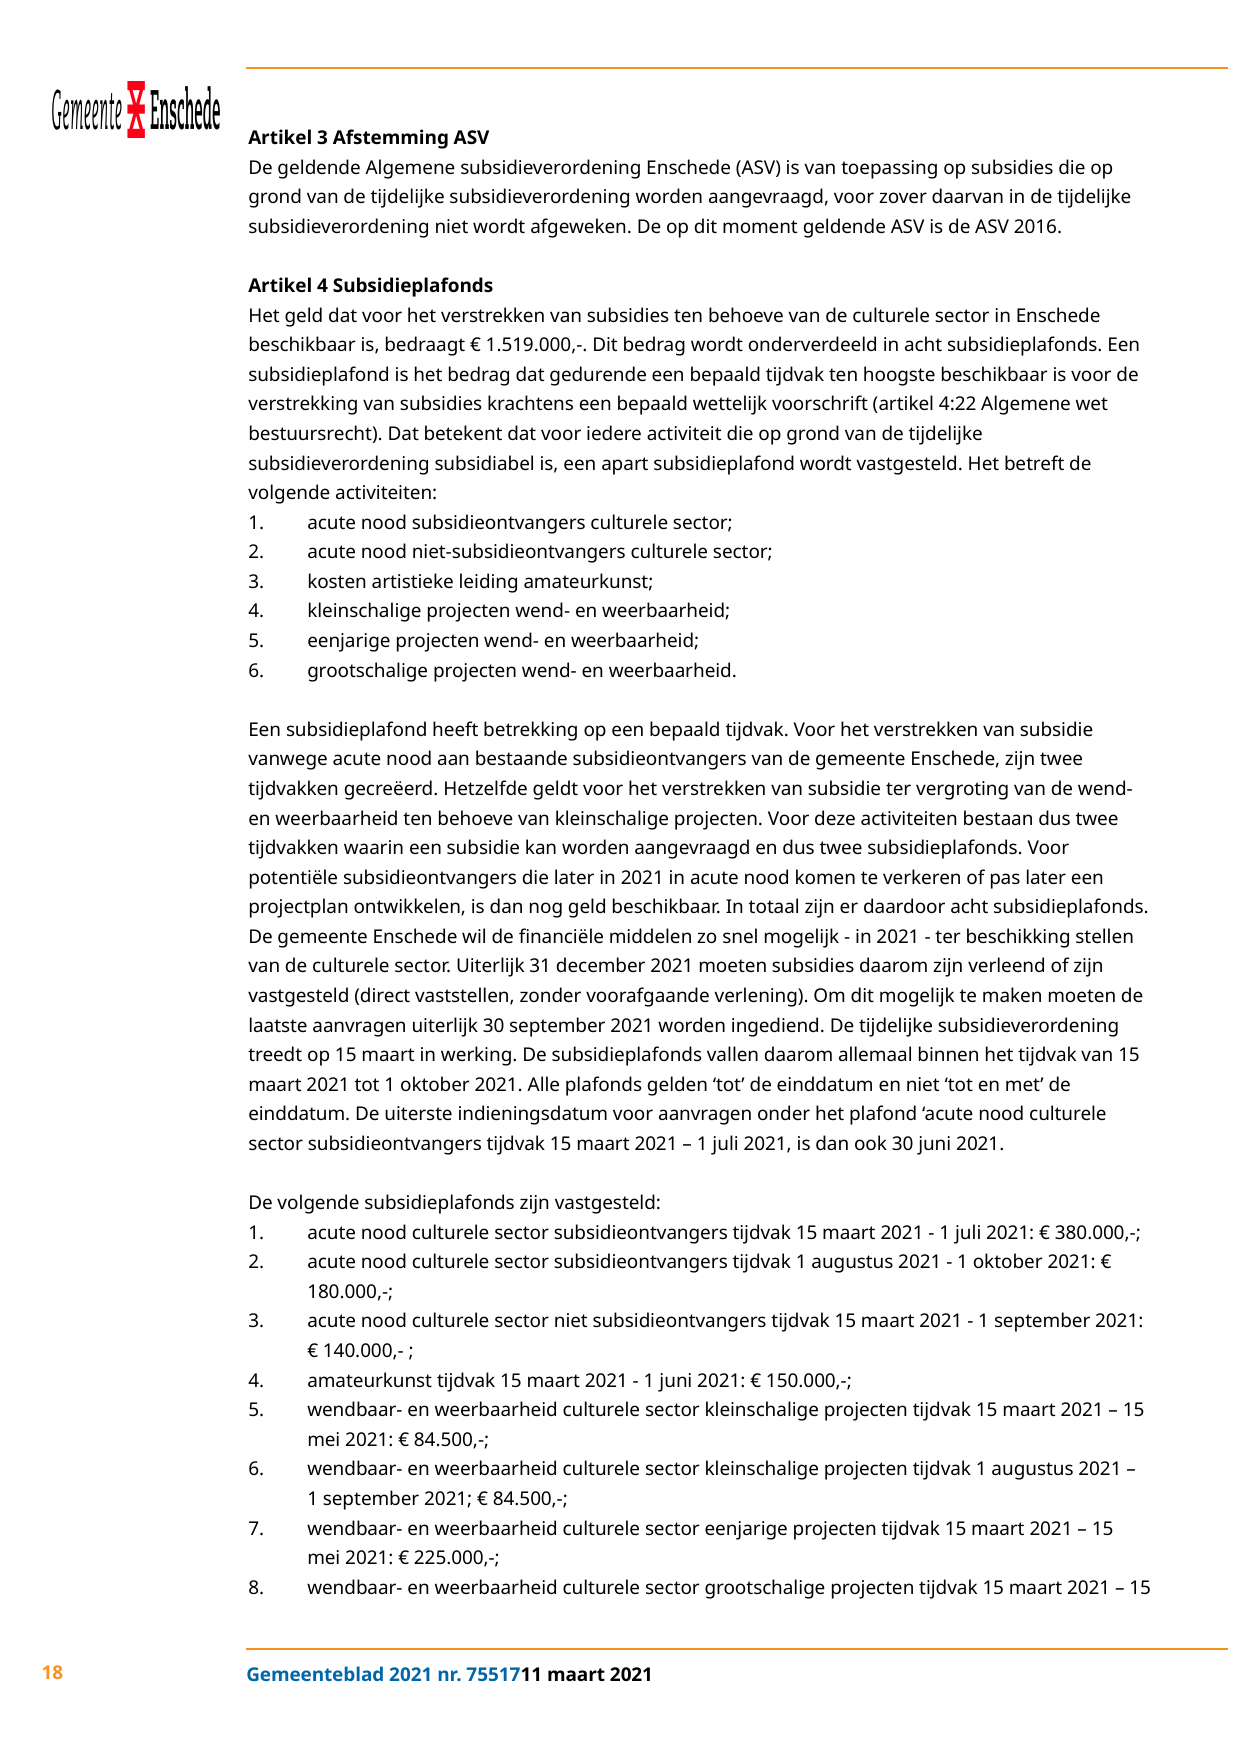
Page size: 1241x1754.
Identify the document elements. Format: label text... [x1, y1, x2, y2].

list grootschalige projecten wend- en weerbaarheid. [248, 657, 1152, 683]
list wendbaar- en weerbaarheid culturele sector eenjarige projecten tijdvak 15 maart 2021 – 15 mei 2021: € 225.000,-; [248, 1515, 1152, 1570]
list acute nood culturele sector niet subsidieontvangers tijdvak 15 maart 2021 - 1 september 2021: € 140.000,- ; [248, 1308, 1152, 1363]
text Een subsidieplafond heeft betrekking op een bepaald tijdvak. Voor het verstrekken van subsidie vanwege acute nood aan bestaande subsidieontvangers van de gemeente Enschede, zijn twee tijdvakken gecreëerd. Hetzelfde geldt voor het verstrekken van subsidie ter vergroting van de wend- en weerbaarheid ten behoeve van kleinschalige projecten. Voor deze activiteiten bestaan dus twee tijdvakken waarin een subsidie kan worden aangevraagd en dus twee subsidieplafonds. Voor potentiële subsidieontvangers die later in 2021 in acute nood komen te verkeren of pas later een projectplan ontwikkelen, is dan nog geld beschikbaar. In totaal zijn er daardoor acht subsidieplafonds. [248, 716, 1152, 919]
list acute nood niet-subsidieontvangers culturele sector; [248, 538, 1152, 564]
list eenjarige projecten wend- en weerbaarheid; [248, 627, 1152, 653]
picture [41, 47, 231, 172]
list acute nood subsidieontvangers culturele sector; [248, 509, 1152, 535]
list kosten artistieke leiding amateurkunst; [248, 568, 1152, 594]
text Artikel 3 Afstemming ASV [248, 124, 1152, 150]
list wendbaar- en weerbaarheid culturele sector grootschalige projecten tijdvak 15 maart 2021 – 15 [248, 1574, 1152, 1600]
list wendbaar- en weerbaarheid culturele sector kleinschalige projecten tijdvak 1 augustus 2021 – 1 september 2021; € 84.500,-; [248, 1456, 1152, 1511]
list acute nood culturele sector subsidieontvangers tijdvak 15 maart 2021 - 1 juli 2021: € 380.000,-; [248, 1219, 1152, 1245]
text De geldende Algemene subsidieverordening Enschede (ASV) is van toepassing op subsidies die op grond van de tijdelijke subsidieverordening worden aangevraagd, voor zover daarvan in de tijdelijke subsidieverordening niet wordt afgeweken. De op dit moment geldende ASV is de ASV 2016. [248, 154, 1152, 239]
text Het geld dat voor het verstrekken van subsidies ten behoeve van de culturele sector in Enschede beschikbaar is, bedraagt € 1.519.000,-. Dit bedrag wordt onderverdeeld in acht subsidieplafonds. Een subsidieplafond is het bedrag dat gedurende een bepaald tijdvak ten hoogste beschikbaar is voor de verstrekking van subsidies krachtens een bepaald wettelijk voorschrift (artikel 4:22 Algemene wet bestuursrecht). Dat betekent dat voor iedere activiteit die op grond van de tijdelijke subsidieverordening subsidiabel is, een apart subsidieplafond wordt vastgesteld. Het betreft de volgende activiteiten: [248, 302, 1152, 505]
list kleinschalige projecten wend- en weerbaarheid; [248, 598, 1152, 623]
text Artikel 4 Subsidieplafonds [248, 272, 1152, 298]
text De gemeente Enschede wil de financiële middelen zo snel mogelijk - in 2021 - ter beschikking stellen van de culturele sector. Uiterlijk 31 december 2021 moeten subsidies daarom zijn verleend of zijn vastgesteld (direct vaststellen, zonder voorafgaande verlening). Om dit mogelijk te maken moeten de laatste aanvragen uiterlijk 30 september 2021 worden ingediend. De tijdelijke subsidieverordening treedt op 15 maart in werking. De subsidieplafonds vallen daarom allemaal binnen het tijdvak van 15 maart 2021 tot 1 oktober 2021. Alle plafonds gelden ‘tot’ de einddatum en niet ‘tot en met’ de einddatum. De uiterste indieningsdatum voor aanvragen onder het plafond ‘acute nood culturele sector subsidieontvangers tijdvak 15 maart 2021 – 1 juli 2021, is dan ook 30 juni 2021. [248, 923, 1152, 1156]
list wendbaar- en weerbaarheid culturele sector kleinschalige projecten tijdvak 15 maart 2021 – 15 mei 2021: € 84.500,-; [248, 1396, 1152, 1452]
text De volgende subsidieplafonds zijn vastgesteld: [248, 1189, 1152, 1215]
list acute nood culturele sector subsidieontvangers tijdvak 1 augustus 2021 - 1 oktober 2021: € 180.000,-; [248, 1248, 1152, 1304]
list amateurkunst tijdvak 15 maart 2021 - 1 juni 2021: € 150.000,-; [248, 1367, 1152, 1393]
